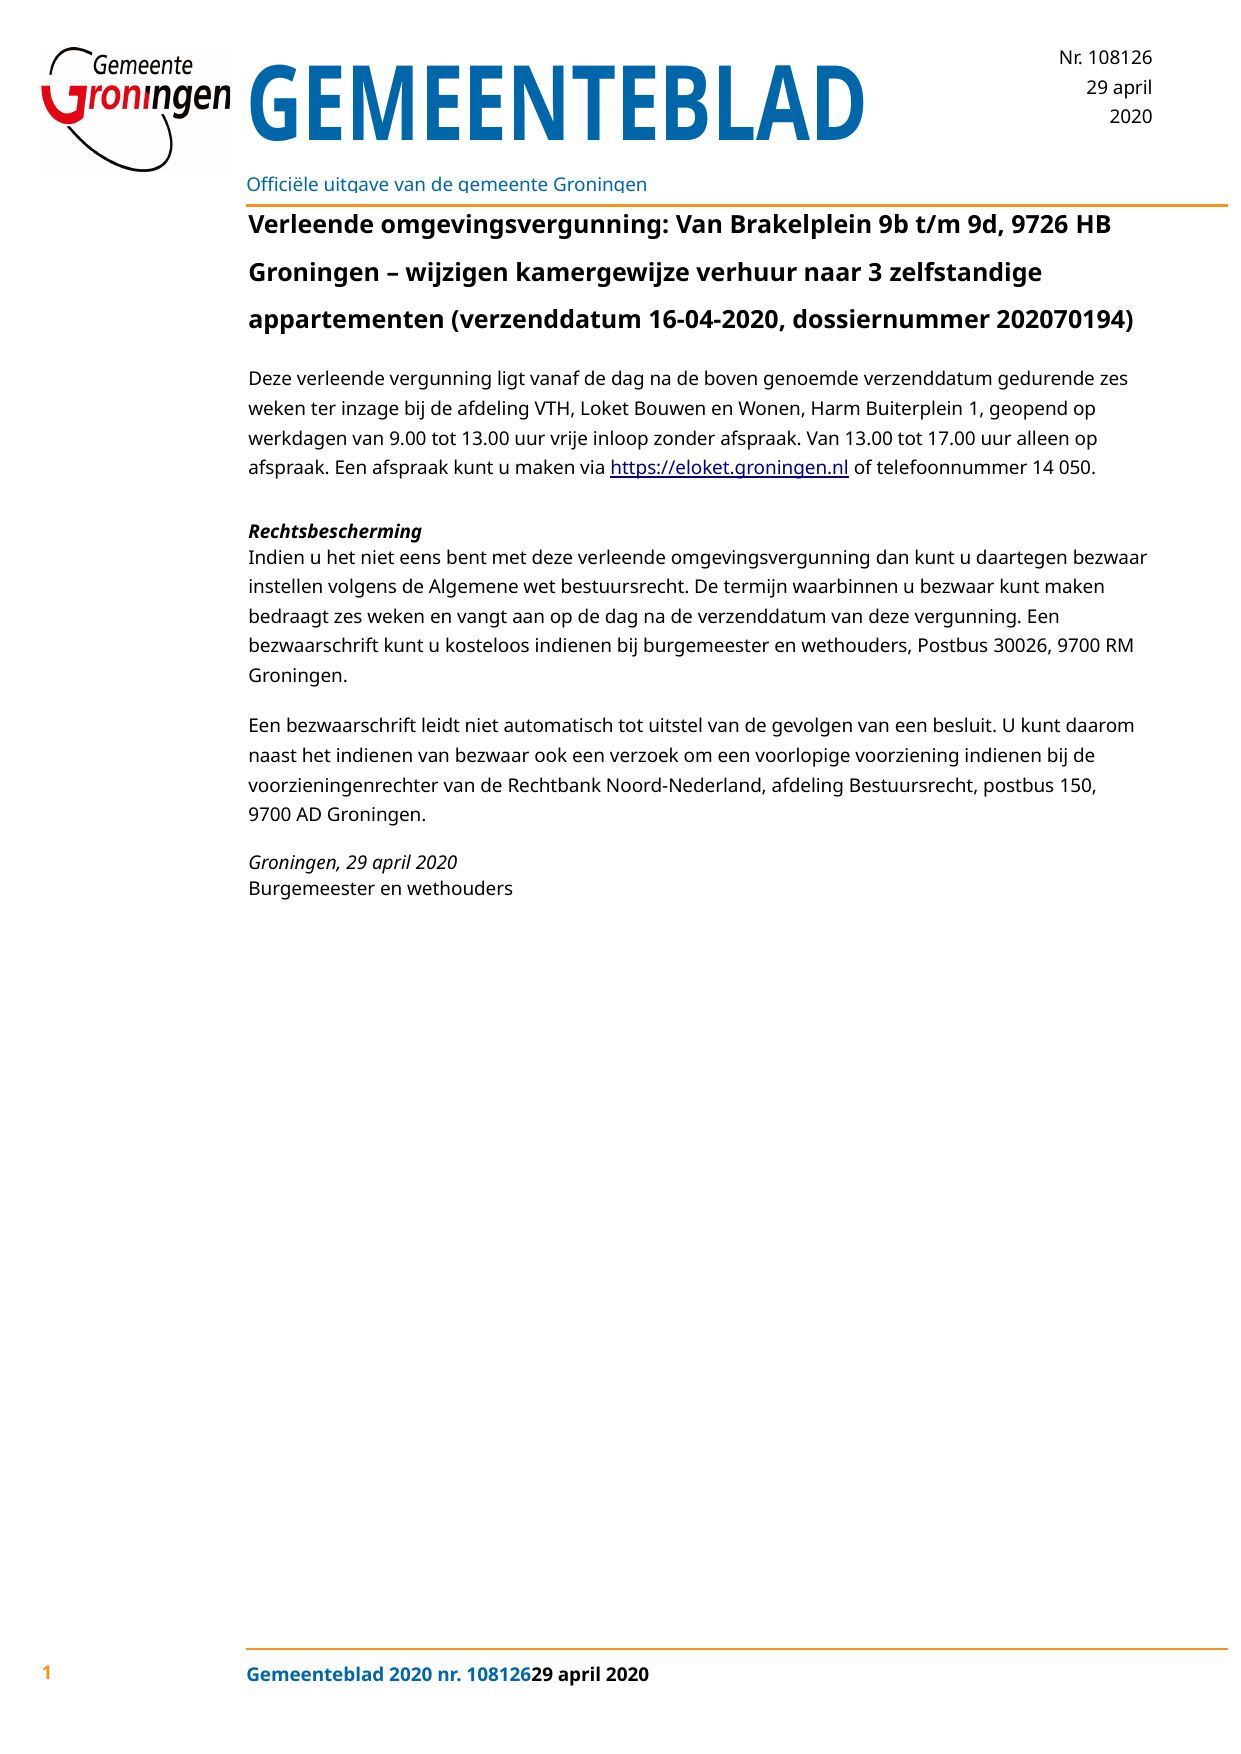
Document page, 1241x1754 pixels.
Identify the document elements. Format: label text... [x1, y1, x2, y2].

text Een bezwaarschrift leidt niet automatisch tot uitstel van de gevolgen van een besluit. U kunt daarom naast het indienen van bezwaar ook een verzoek om een voorlopige voorziening indienen bij de voorzieningenrechter van de Rechtbank Noord-Nederland, afdeling Bestuursrecht, postbus 150, 9700 AD Groningen. [248, 713, 1152, 827]
text Rechtsbescherming [248, 518, 1152, 544]
picture [41, 47, 231, 172]
text Burgemeester en wethouders [248, 875, 1152, 901]
text Indien u het niet eens bent met deze verleende omgevingsvergunning dan kunt u daartegen bezwaar instellen volgens de Algemene wet bestuursrecht. De termijn waarbinnen u bezwaar kunt maken bedraagt zes weken en vangt aan op de dag na de verzenddatum van deze vergunning. Een bezwaarschrift kunt u kosteloos indienen bij burgemeester en wethouders, Postbus 30026, 9700 RM Groningen. [248, 544, 1152, 688]
text Deze verleende vergunning ligt vanaf de dag na de boven genoemde verzenddatum gedurende zes weken ter inzage bij de afdeling VTH, Loket Bouwen en Wonen, Harm Buiterplein 1, geopend op werkdagen van 9.00 tot 13.00 uur vrije inloop zonder afspraak. Van 13.00 tot 17.00 uur alleen op afspraak. Een afspraak kunt u maken via https://eloket.groningen.nl of telefoonnummer 14 050. [248, 366, 1152, 480]
text Verleende omgevingsvergunning: Van Brakelplein 9b t/m 9d, 9726 HB Groningen – wijzigen kamergewijze verhuur naar 3 zelfstandige appartementen (verzenddatum 16-04-2020, dossiernummer 202070194) [248, 207, 1152, 336]
text Groningen, 29 april 2020 [248, 849, 1152, 875]
